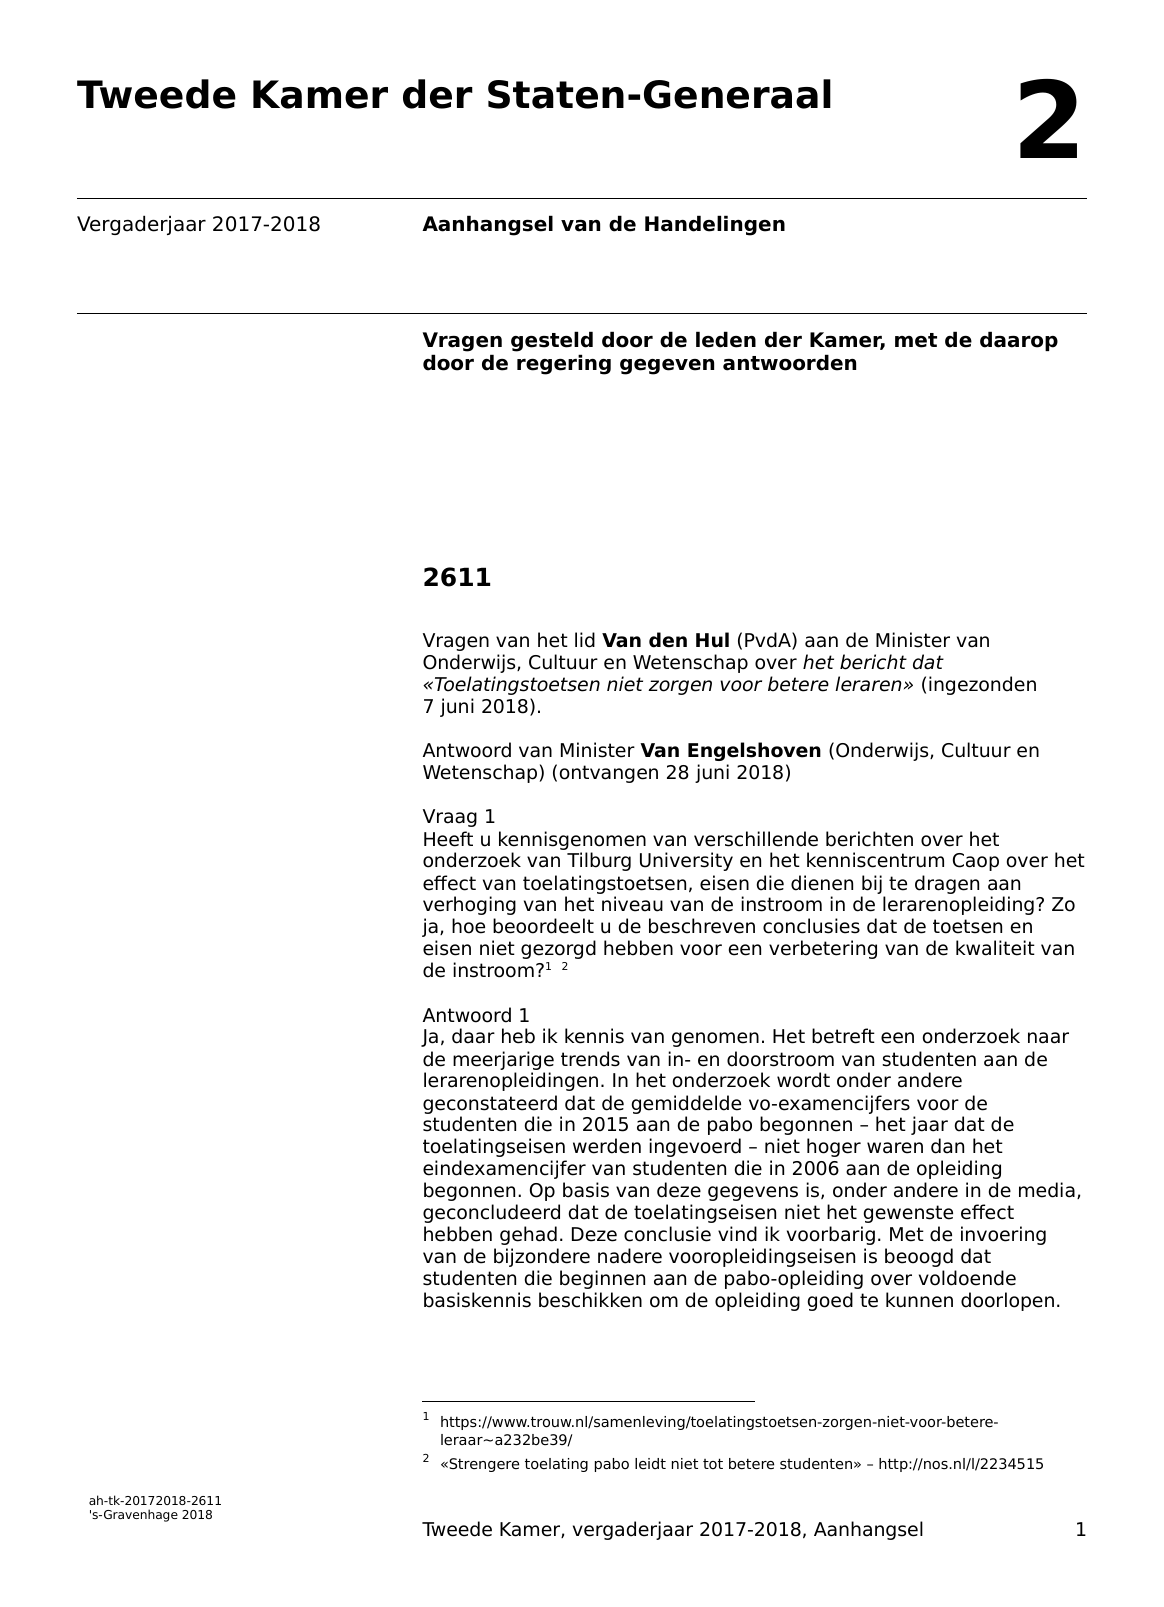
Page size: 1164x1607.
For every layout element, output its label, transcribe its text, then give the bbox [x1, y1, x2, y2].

text Vragen van het lid Van den Hul (PvdA) aan de Minister van Onderwijs, Cultuur en Wetenschap over het bericht dat «Toelatingstoetsen niet zorgen voor betere leraren» (ingezonden 7 juni 2018). [422, 630, 1087, 718]
text ah-tk-20172018-2611 [88, 1494, 323, 1508]
text Antwoord van Minister Van Engelshoven (Onderwijs, Cultuur en Wetenschap) (ontvangen 28 juni 2018) [422, 740, 1087, 784]
text «Strengere toelating pabo leidt niet tot betere studenten» – http://nos.nl/l/2234515 [422, 1452, 1087, 1474]
text Ja, daar heb ik kennis van genomen. Het betreft een onderzoek naar de meerjarige trends van in- en doorstroom van studenten aan de lerarenopleidingen. In het onderzoek wordt onder andere geconstateerd dat de gemiddelde vo-examencijfers voor de studenten die in 2015 aan de pabo begonnen – het jaar dat de toelatingseisen werden ingevoerd – niet hoger waren dan het eindexamencijfer van studenten die in 2006 aan de opleiding begonnen. Op basis van deze gegevens is, onder andere in de media, geconcludeerd dat de toelatingseisen niet het gewenste effect hebben gehad. Deze conclusie vind ik voorbarig. Met de invoering van de bijzondere nadere vooropleidingseisen is beoogd dat studenten die beginnen aan de pabo-opleiding over voldoende basiskennis beschikken om de opleiding goed te kunnen doorlopen. [422, 1026, 1087, 1312]
text 2611 [422, 563, 1087, 592]
text Vraag 1 [422, 806, 1087, 828]
table_header 2 [886, 59, 1087, 198]
text https://www.trouw.nl/samenleving/toelatingstoetsen-zorgen-niet-voor-betere-leraar~a232be39/ [422, 1410, 1087, 1449]
text Heeft u kennisgenomen van verschillende berichten over het onderzoek van Tilburg University en het kenniscentrum Caop over het effect van toelatingstoetsen, eisen die dienen bij te dragen aan verhoging van het niveau van de instroom in de lerarenopleiding? Zo ja, hoe beoordeelt u de beschreven conclusies dat de toetsen en eisen niet gezorgd hebben voor een verbetering van de kwaliteit van de instroom? [422, 828, 1087, 982]
table_cell [77, 314, 422, 375]
table_header Tweede Kamer der Staten-Generaal [77, 59, 886, 198]
table_cell Vergaderjaar 2017-2018 [77, 199, 422, 313]
table_cell Vragen gesteld door de leden der Kamer, met de daarop door de regering gegeven antwoorden [422, 314, 1087, 375]
text Antwoord 1 [422, 1004, 1087, 1026]
text 's-Gravenhage 2018 [88, 1508, 323, 1522]
table_cell Aanhangsel van de Handelingen [422, 199, 1087, 313]
